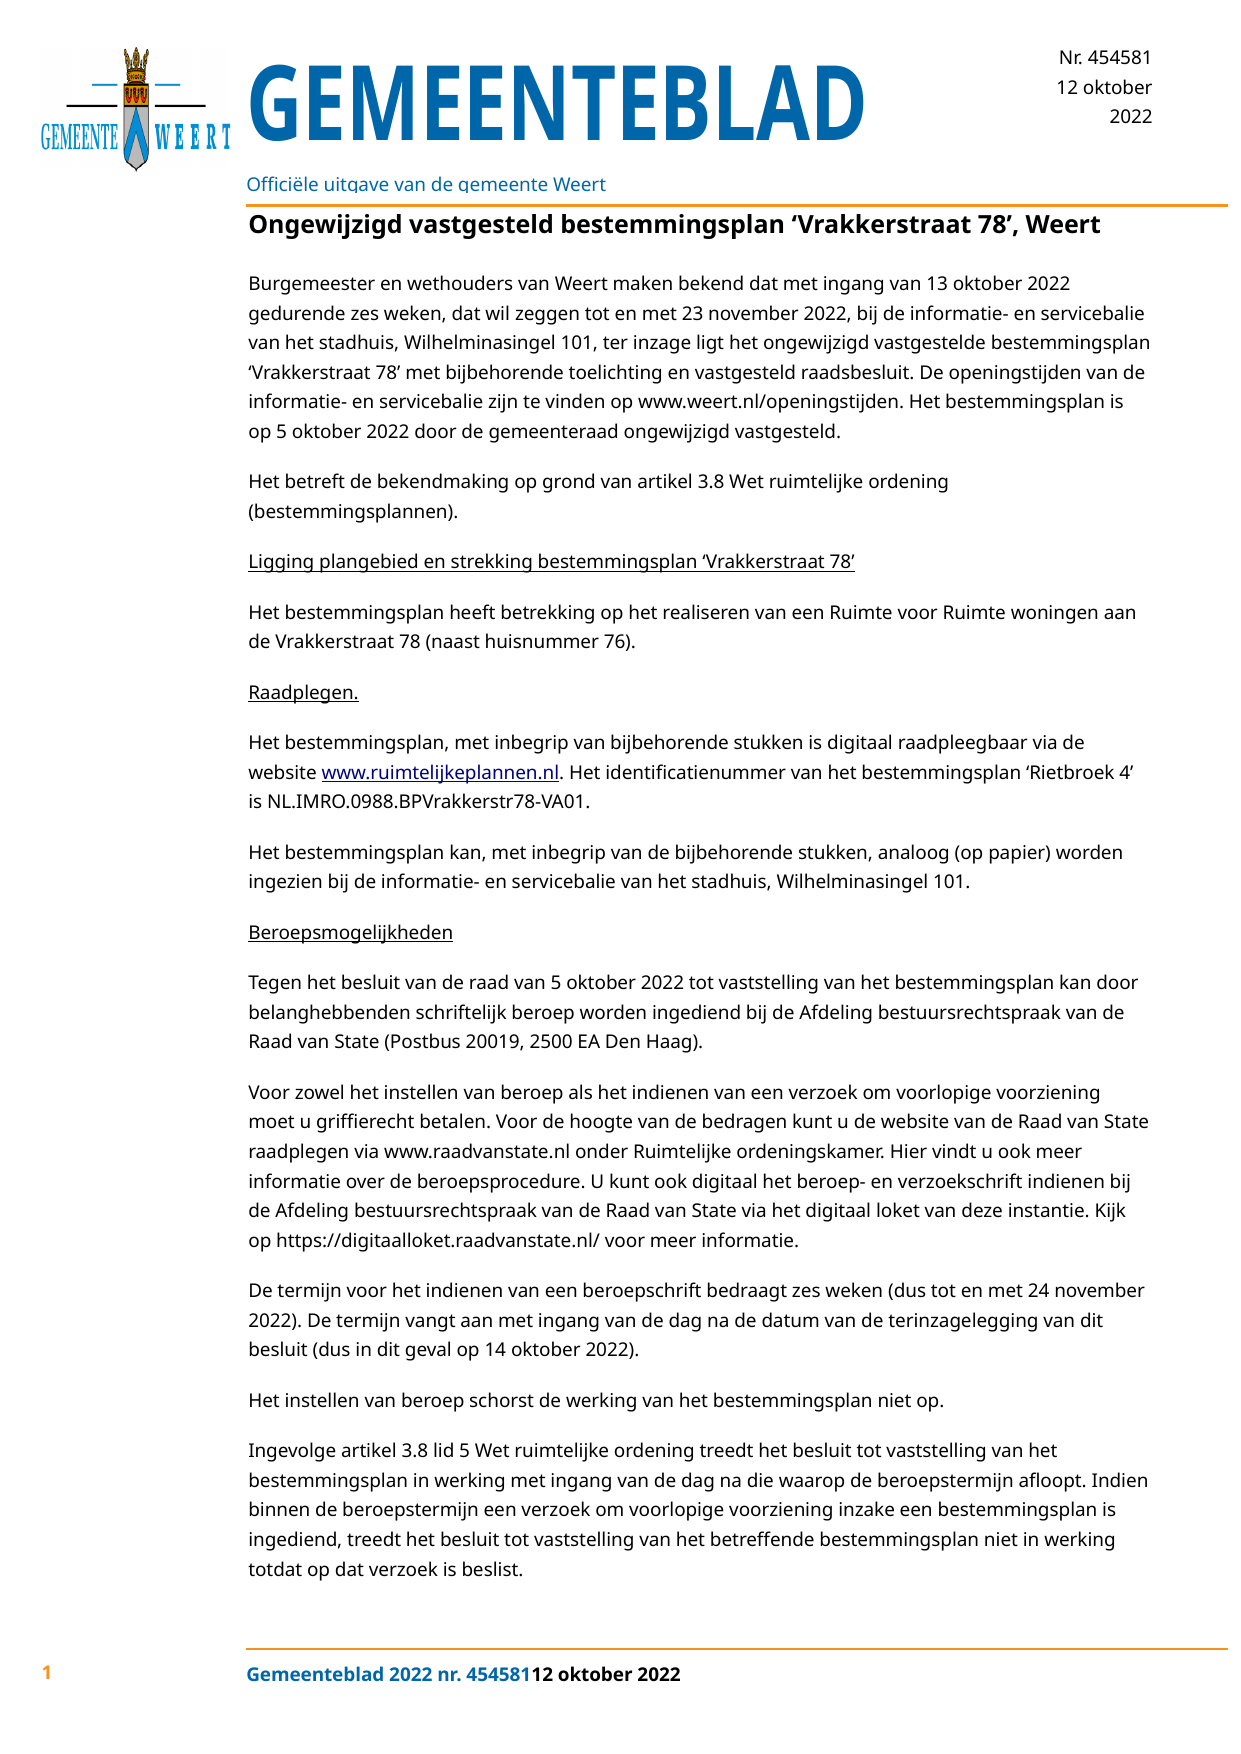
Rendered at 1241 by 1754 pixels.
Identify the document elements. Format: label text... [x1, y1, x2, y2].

text Het bestemmingsplan heeft betrekking op het realiseren van een Ruimte voor Ruimte woningen aan de Vrakkerstraat 78 (naast huisnummer 76). [248, 599, 1152, 654]
text Het betreft de bekendmaking op grond van artikel 3.8 Wet ruimtelijke ordening (bestemmingsplannen). [248, 469, 1152, 524]
text Raadplegen. [248, 679, 1152, 705]
text Burgemeester en wethouders van Weert maken bekend dat met ingang van 13 oktober 2022 gedurende zes weken, dat wil zeggen tot en met 23 november 2022, bij de informatie- en servicebalie van het stadhuis, Wilhelminasingel 101, ter inzage ligt het ongewijzigd vastgestelde bestemmingsplan ‘Vrakkerstraat 78’ met bijbehorende toelichting en vastgesteld raadsbesluit. De openingstijden van de informatie- en servicebalie zijn te vinden op www.weert.nl/openingstijden. Het bestemmingsplan is op 5 oktober 2022 door de gemeenteraad ongewijzigd vastgesteld. [248, 270, 1152, 444]
text Beroepsmogelijkheden [248, 919, 1152, 945]
text Tegen het besluit van de raad van 5 oktober 2022 tot vaststelling van het bestemmingsplan kan door belanghebbenden schriftelijk beroep worden ingediend bij de Afdeling bestuursrechtspraak van de Raad van State (Postbus 20019, 2500 EA Den Haag). [248, 969, 1152, 1054]
text Het bestemmingsplan, met inbegrip van bijbehorende stukken is digitaal raadpleegbaar via de website www.ruimtelijkeplannen.nl. Het identificatienummer van het bestemmingsplan ‘Rietbroek 4’ is NL.IMRO.0988.BPVrakkerstr78-VA01. [248, 729, 1152, 814]
text Ongewijzigd vastgesteld bestemmingsplan ‘Vrakkerstraat 78’, Weert [248, 207, 1152, 241]
text Voor zowel het instellen van beroep als het indienen van een verzoek om voorlopige voorziening moet u griffierecht betalen. Voor de hoogte van de bedragen kunt u de website van de Raad van State raadplegen via www.raadvanstate.nl onder Ruimtelijke ordeningskamer. Hier vindt u ook meer informatie over de beroepsprocedure. U kunt ook digitaal het beroep- en verzoekschrift indienen bij de Afdeling bestuursrechtspraak van de Raad van State via het digitaal loket van deze instantie. Kijk op https://digitaalloket.raadvanstate.nl/ voor meer informatie. [248, 1079, 1152, 1253]
text Ligging plangebied en strekking bestemmingsplan ‘Vrakkerstraat 78’ [248, 549, 1152, 574]
picture [41, 47, 231, 172]
text Het instellen van beroep schorst de werking van het bestemmingsplan niet op. [248, 1387, 1152, 1413]
text De termijn voor het indienen van een beroepschrift bedraagt zes weken (dus tot en met 24 november 2022). De termijn vangt aan met ingang van de dag na de datum van de terinzagelegging van dit besluit (dus in dit geval op 14 oktober 2022). [248, 1277, 1152, 1362]
text Het bestemmingsplan kan, met inbegrip van de bijbehorende stukken, analoog (op papier) worden ingezien bij de informatie- en servicebalie van het stadhuis, Wilhelminasingel 101. [248, 839, 1152, 894]
text Ingevolge artikel 3.8 lid 5 Wet ruimtelijke ordening treedt het besluit tot vaststelling van het bestemmingsplan in werking met ingang van de dag na die waarop de beroepstermijn afloopt. Indien binnen de beroepstermijn een verzoek om voorlopige voorziening inzake een bestemmingsplan is ingediend, treedt het besluit tot vaststelling van het betreffende bestemmingsplan niet in werking totdat op dat verzoek is beslist. [248, 1437, 1152, 1581]
